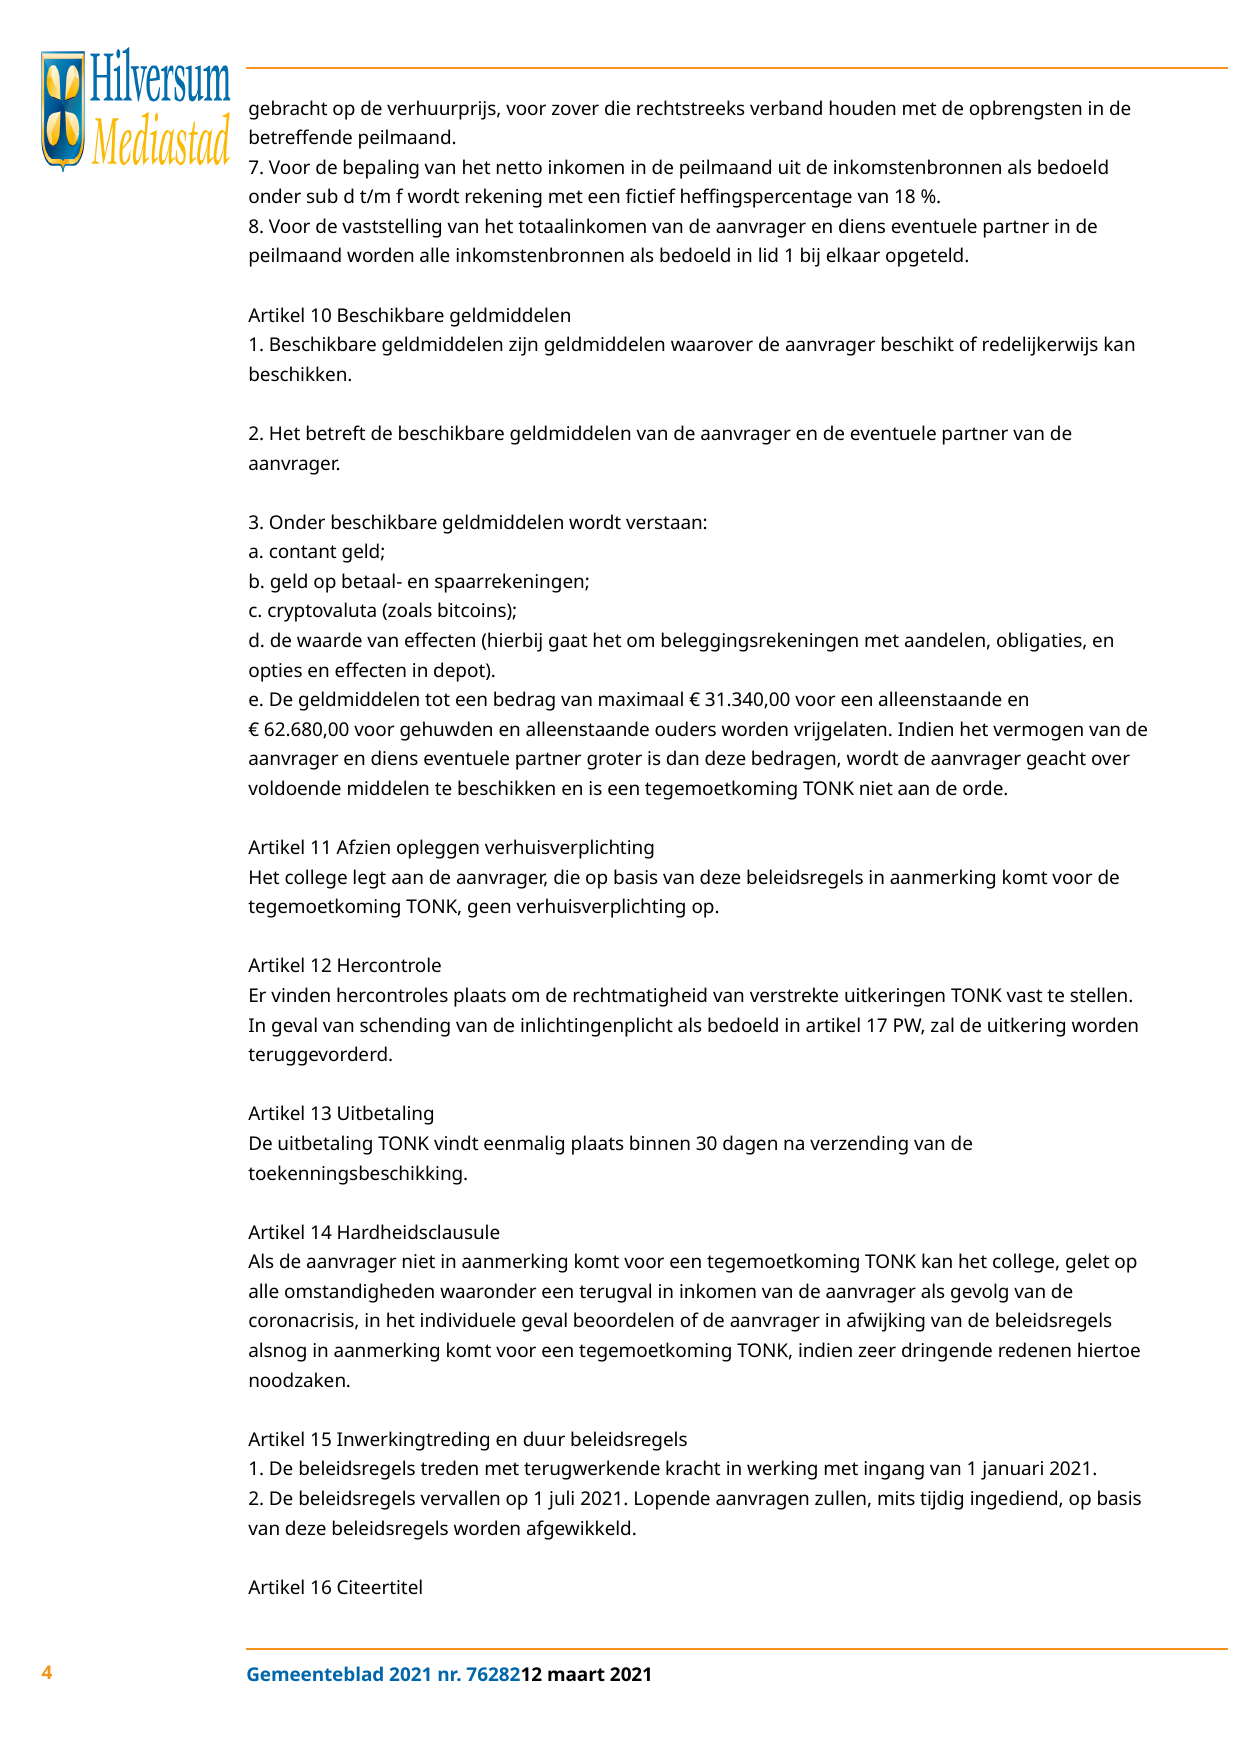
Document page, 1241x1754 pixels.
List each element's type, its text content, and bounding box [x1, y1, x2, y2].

text Er vinden hercontroles plaats om de rechtmatigheid van verstrekte uitkeringen TONK vast te stellen. In geval van schending van de inlichtingenplicht als bedoeld in artikel 17 PW, zal de uitkering worden teruggevorderd. [248, 982, 1152, 1067]
text Artikel 15 Inwerkingtreding en duur beleidsregels [248, 1426, 1152, 1452]
text 7. Voor de bepaling van het netto inkomen in de peilmaand uit de inkomstenbronnen als bedoeld onder sub d t/m f wordt rekening met een fictief heffingspercentage van 18 %. [248, 154, 1152, 209]
text Artikel 12 Hercontrole [248, 953, 1152, 978]
text Artikel 14 Hardheidsclausule [248, 1219, 1152, 1245]
text 8. Voor de vaststelling van het totaalinkomen van de aanvrager en diens eventuele partner in de peilmaand worden alle inkomstenbronnen als bedoeld in lid 1 bij elkaar opgeteld. [248, 213, 1152, 268]
text Artikel 10 Beschikbare geldmiddelen [248, 302, 1152, 328]
text d. de waarde van effecten (hierbij gaat het om beleggingsrekeningen met aandelen, obligaties, en opties en effecten in depot). [248, 627, 1152, 683]
text 1. Beschikbare geldmiddelen zijn geldmiddelen waarover de aanvrager beschikt of redelijkerwijs kan beschikken. [248, 331, 1152, 387]
text 1. De beleidsregels treden met terugwerkende kracht in werking met ingang van 1 januari 2021. [248, 1456, 1152, 1481]
text c. cryptovaluta (zoals bitcoins); [248, 598, 1152, 623]
text Het college legt aan de aanvrager, die op basis van deze beleidsregels in aanmerking komt voor de tegemoetkoming TONK, geen verhuisverplichting op. [248, 864, 1152, 919]
text Artikel 11 Afzien opleggen verhuisverplichting [248, 834, 1152, 860]
text De uitbetaling TONK vindt eenmalig plaats binnen 30 dagen na verzending van de toekenningsbeschikking. [248, 1130, 1152, 1186]
picture [41, 47, 231, 172]
text Artikel 13 Uitbetaling [248, 1101, 1152, 1126]
text Als de aanvrager niet in aanmerking komt voor een tegemoetkoming TONK kan het college, gelet op alle omstandigheden waaronder een terugval in inkomen van de aanvrager als gevolg van de coronacrisis, in het individuele geval beoordelen of de aanvrager in afwijking van de beleidsregels alsnog in aanmerking komt voor een tegemoetkoming TONK, indien zeer dringende redenen hiertoe noodzaken. [248, 1248, 1152, 1393]
text e. De geldmiddelen tot een bedrag van maximaal € 31.340,00 voor een alleenstaande en [248, 686, 1152, 712]
text a. contant geld; [248, 538, 1152, 564]
text 2. De beleidsregels vervallen op 1 juli 2021. Lopende aanvragen zullen, mits tijdig ingediend, op basis van deze beleidsregels worden afgewikkeld. [248, 1485, 1152, 1541]
text gebracht op de verhuurprijs, voor zover die rechtstreeks verband houden met de opbrengsten in de betreffende peilmaand. [248, 95, 1152, 150]
text 3. Onder beschikbare geldmiddelen wordt verstaan: [248, 509, 1152, 535]
text € 62.680,00 voor gehuwden en alleenstaande ouders worden vrijgelaten. Indien het vermogen van de aanvrager en diens eventuele partner groter is dan deze bedragen, wordt de aanvrager geacht over voldoende middelen te beschikken en is een tegemoetkoming TONK niet aan de orde. [248, 716, 1152, 801]
text Artikel 16 Citeertitel [248, 1574, 1152, 1600]
text 2. Het betreft de beschikbare geldmiddelen van de aanvrager en de eventuele partner van de aanvrager. [248, 420, 1152, 476]
text b. geld op betaal- en spaarrekeningen; [248, 568, 1152, 594]
